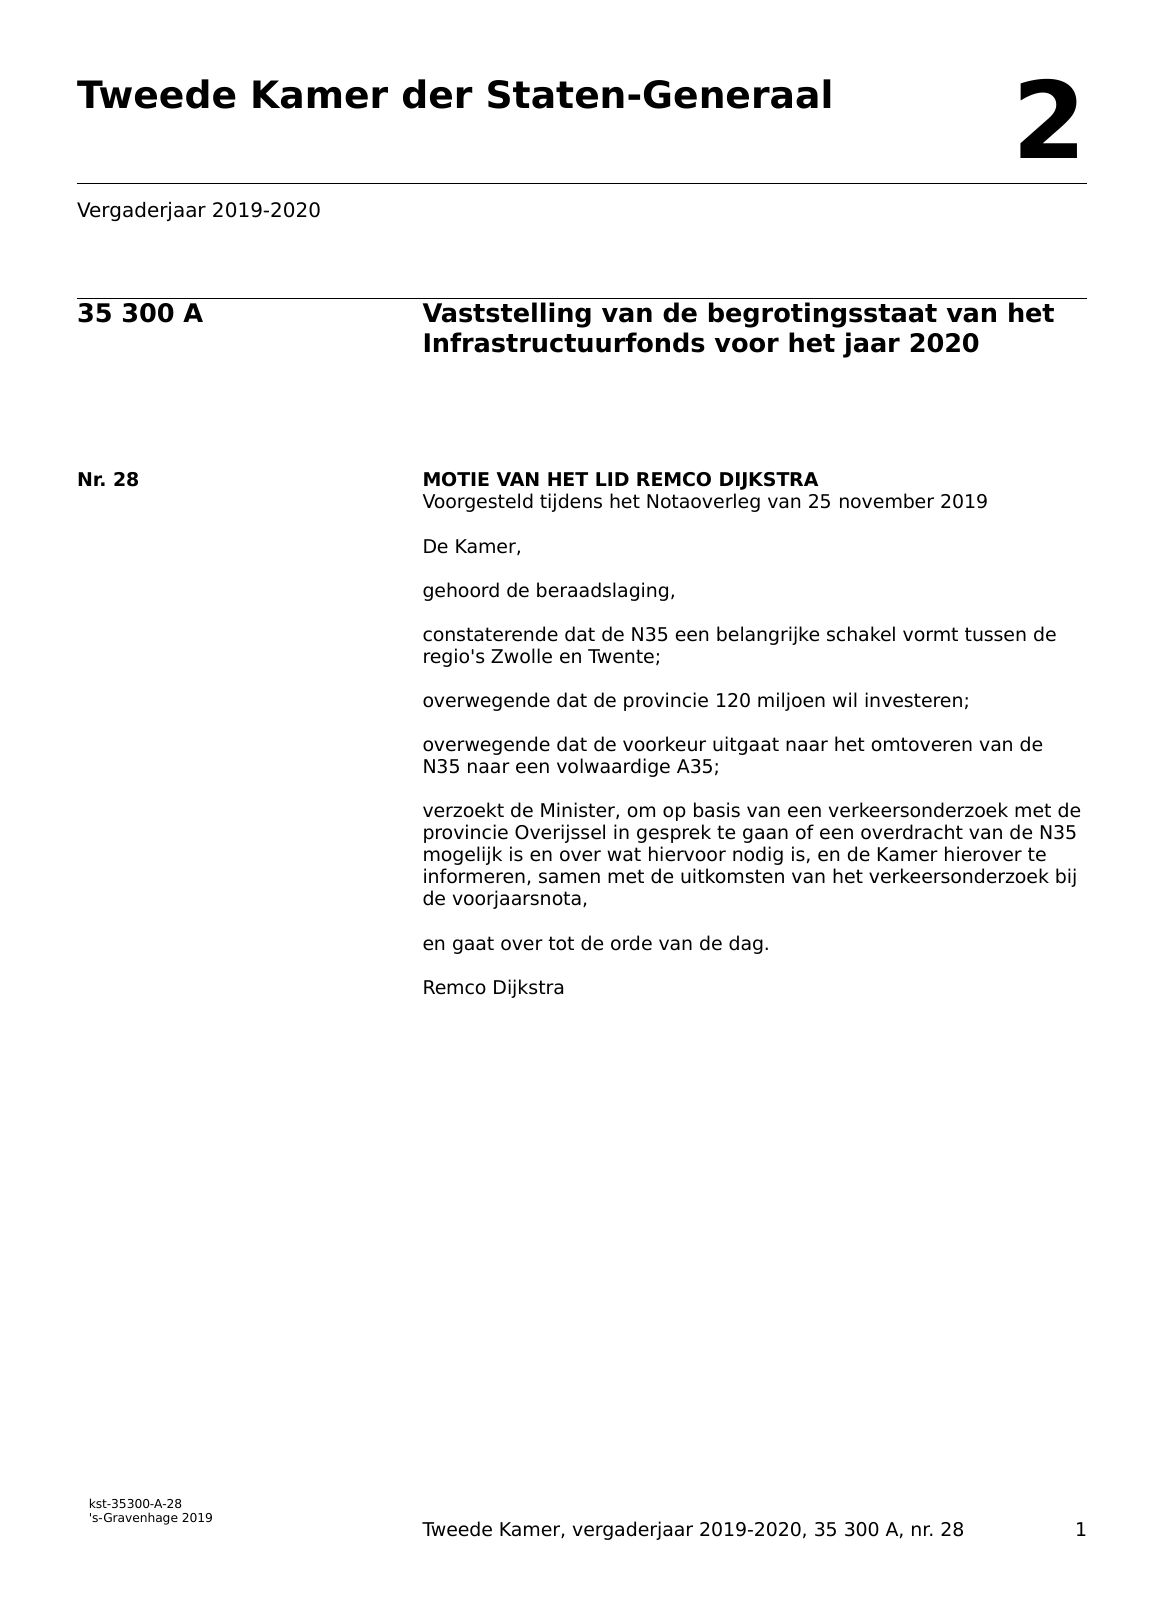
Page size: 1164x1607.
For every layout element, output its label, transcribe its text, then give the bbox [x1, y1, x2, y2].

text gehoord de beraadslaging, [422, 580, 1087, 602]
text kst-35300-A-28 [88, 1497, 323, 1511]
table_header 2 [886, 59, 1087, 183]
text De Kamer, [422, 536, 1087, 557]
text Voorgesteld tijdens het Notaoverleg van 25 november 2019 [422, 491, 1087, 513]
text overwegende dat de provincie 120 miljoen wil investeren; [422, 690, 1087, 712]
table_cell Vergaderjaar 2019-2020 [77, 184, 1087, 298]
table_header Tweede Kamer der Staten-Generaal [77, 59, 886, 183]
text overwegende dat de voorkeur uitgaat naar het omtoveren van de N35 naar een volwaardige A35; [422, 734, 1087, 778]
text verzoekt de Minister, om op basis van een verkeersonderzoek met de provincie Overijssel in gesprek te gaan of een overdracht van de N35 mogelijk is en over wat hiervoor nodig is, en de Kamer hierover te informeren, samen met de uitkomsten van het verkeersonderzoek bij de voorjaarsnota, [422, 800, 1087, 910]
text 's-Gravenhage 2019 [88, 1511, 323, 1525]
text constaterende dat de N35 een belangrijke schakel vormt tussen de regio's Zwolle en Twente; [422, 624, 1087, 668]
subtitle Nr. 28 MOTIE VAN HET LID REMCO DIJKSTRA [77, 469, 1087, 491]
subtitle 35 300 A Vaststelling van de begrotingsstaat van het Infrastructuurfonds voor het jaar 2020 [77, 299, 1087, 358]
text Remco Dijkstra [422, 977, 1087, 998]
text en gaat over tot de orde van de dag. [422, 932, 1087, 954]
